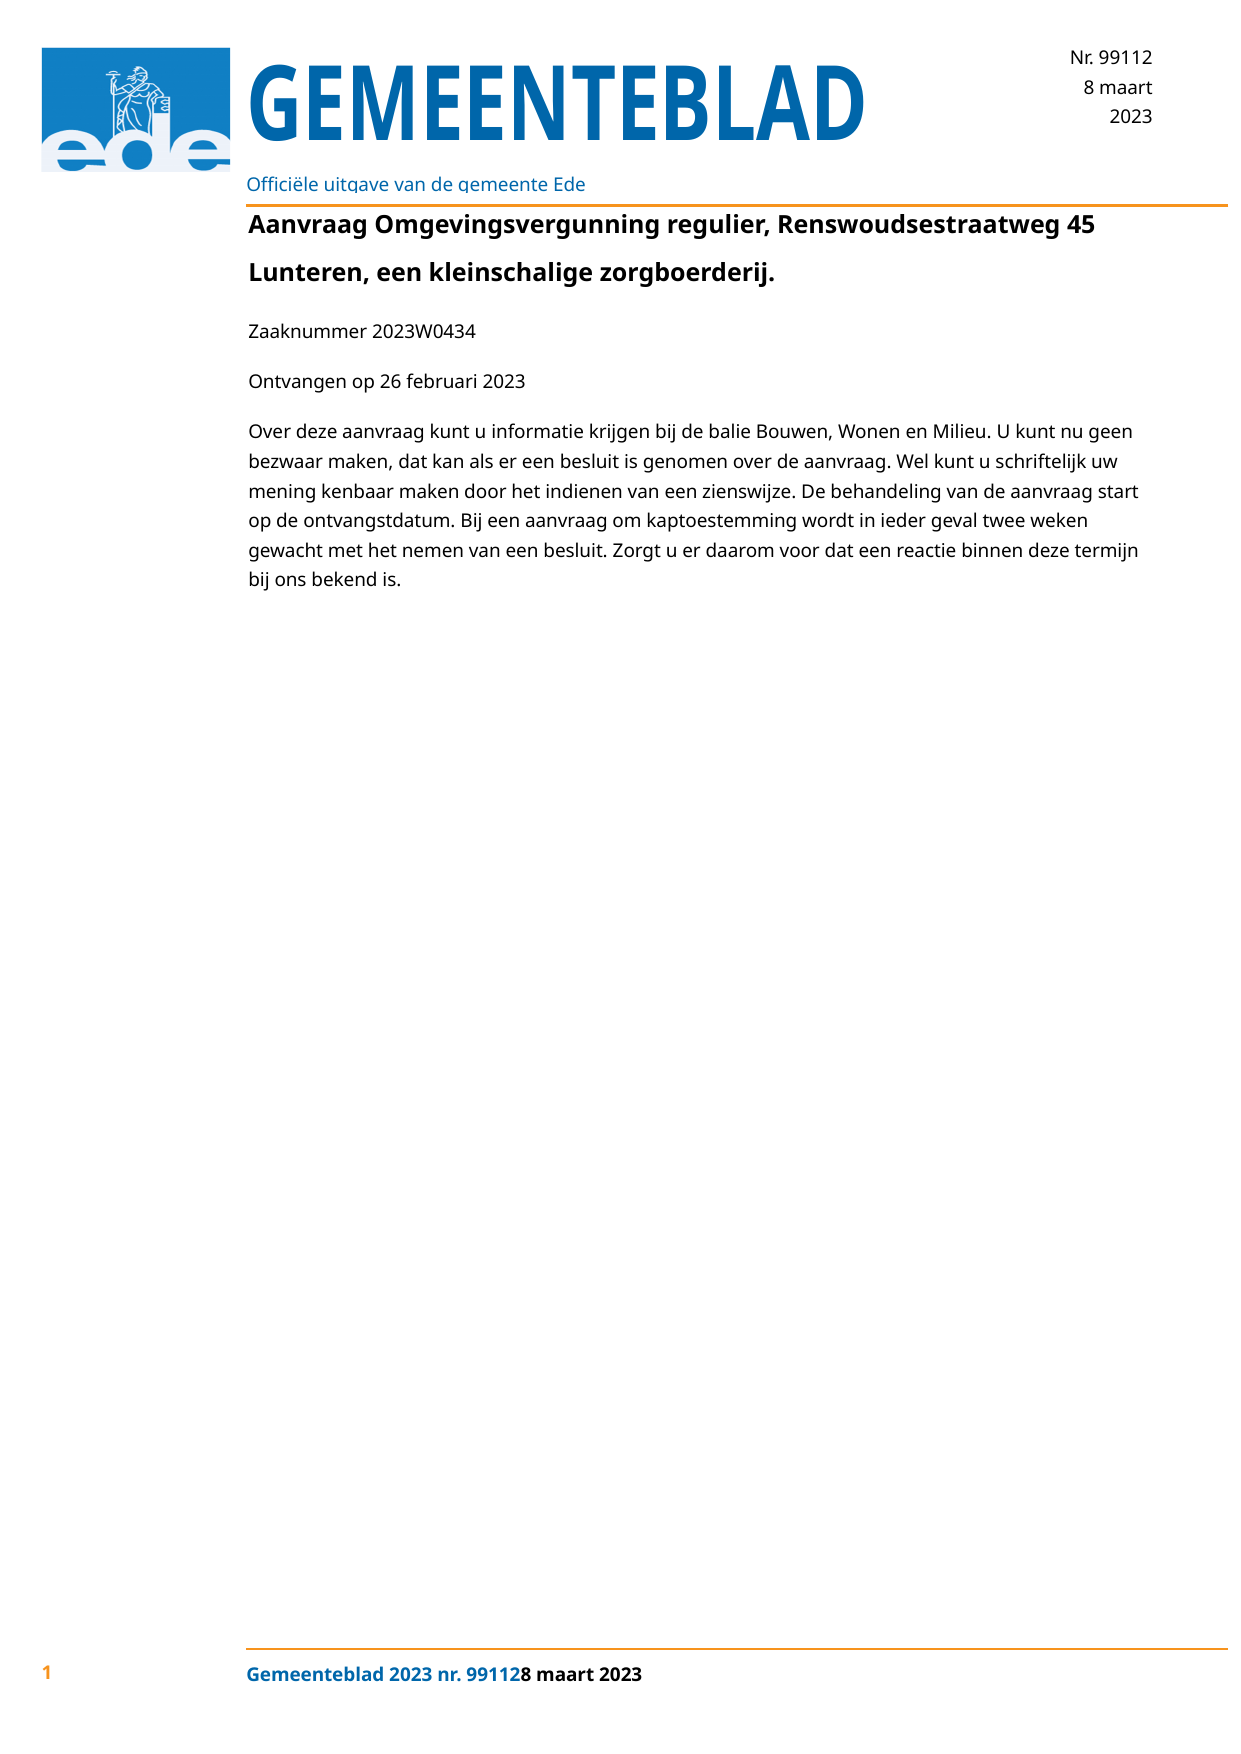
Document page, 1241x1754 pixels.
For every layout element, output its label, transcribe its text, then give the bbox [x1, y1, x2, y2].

text Aanvraag Omgevingsvergunning regulier, Renswoudsestraatweg 45 Lunteren, een kleinschalige zorgboerderij. [248, 207, 1152, 288]
text Over deze aanvraag kunt u informatie krijgen bij de balie Bouwen, Wonen en Milieu. U kunt nu geen bezwaar maken, dat kan als er een besluit is genomen over de aanvraag. Wel kunt u schriftelijk uw mening kenbaar maken door het indienen van een zienswijze. De behandeling van de aanvraag start op de ontvangstdatum. Bij een aanvraag om kaptoestemming wordt in ieder geval twee weken gewacht met het nemen van een besluit. Zorgt u er daarom voor dat een reactie binnen deze termijn bij ons bekend is. [248, 419, 1152, 592]
picture [41, 47, 231, 172]
text Ontvangen op 26 februari 2023 [248, 368, 1152, 394]
text Zaaknummer 2023W0434 [248, 318, 1152, 344]
